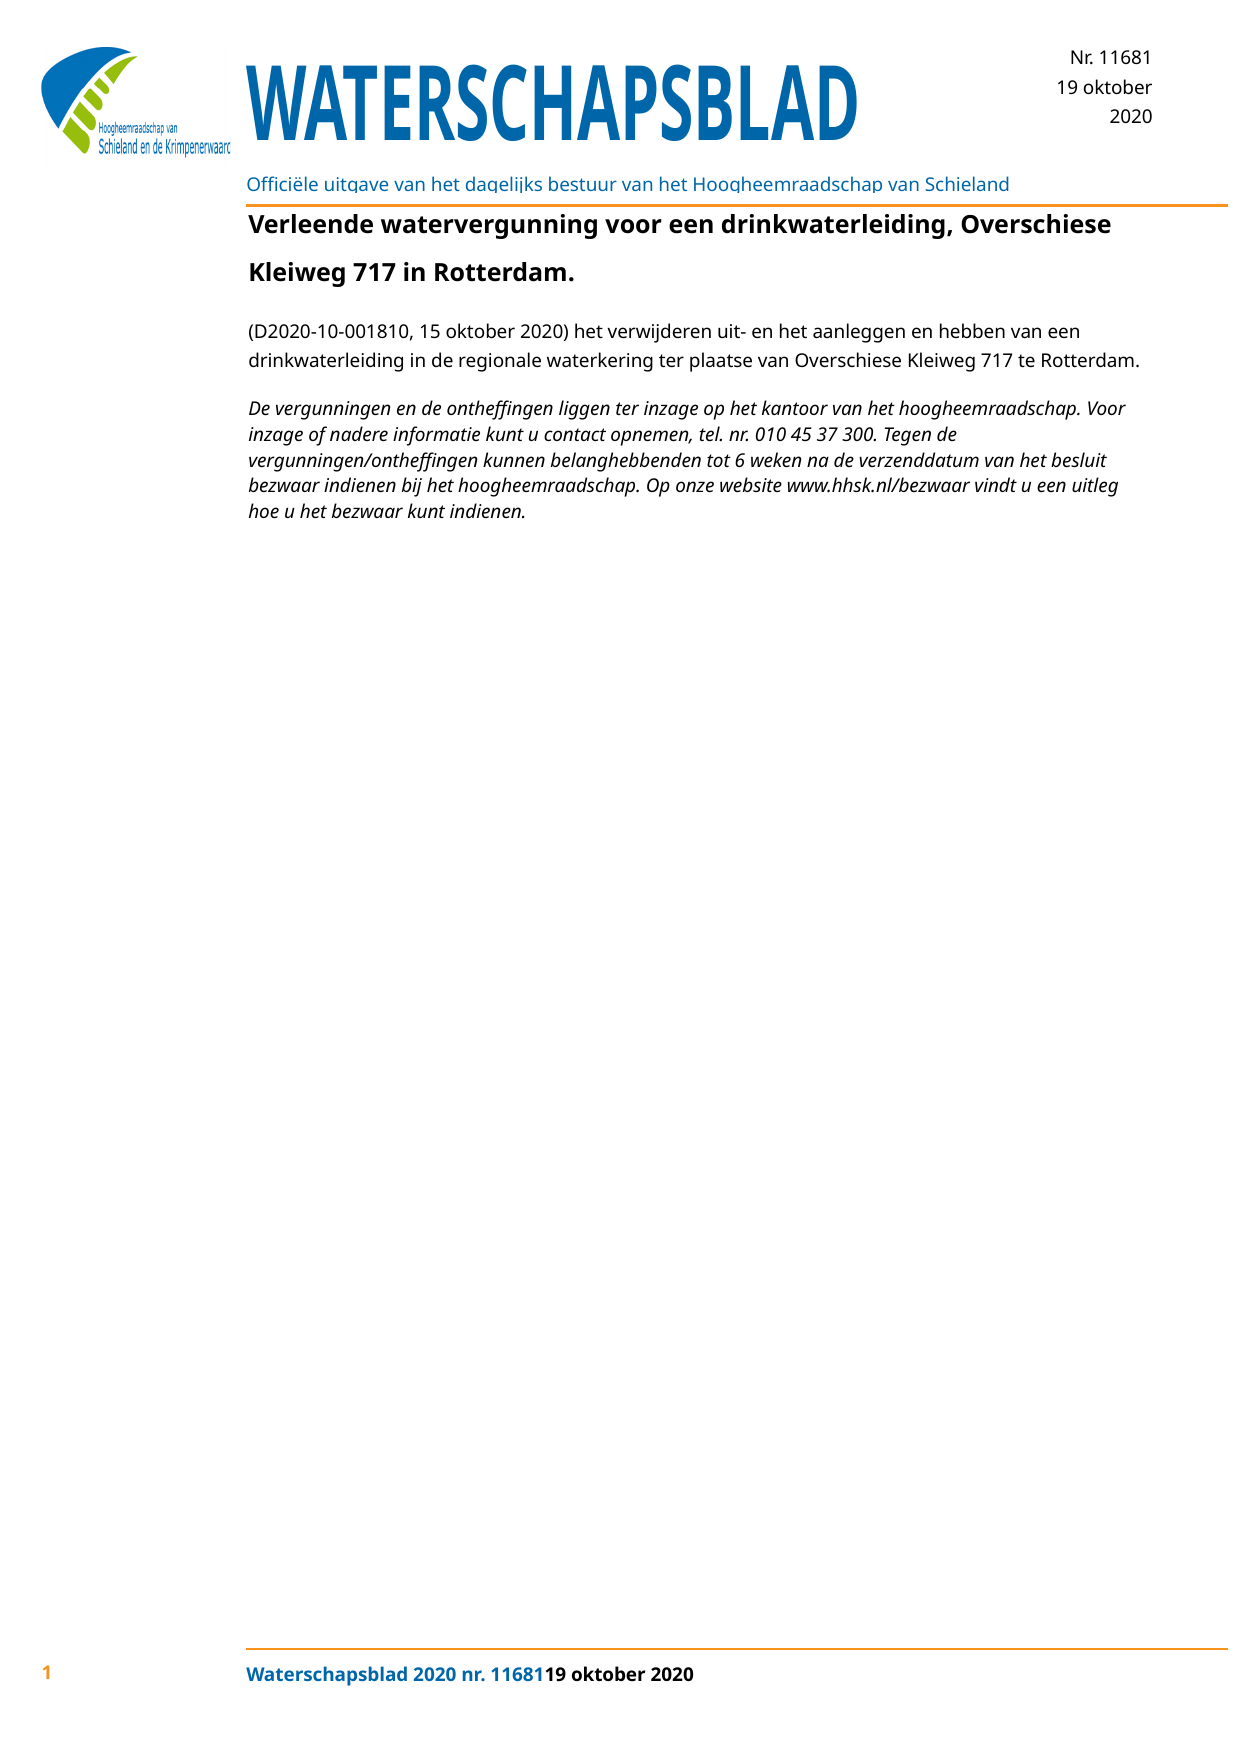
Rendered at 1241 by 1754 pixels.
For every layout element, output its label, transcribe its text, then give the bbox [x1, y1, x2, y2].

picture [41, 47, 231, 172]
text (D2020-10-001810, 15 oktober 2020) het verwijderen uit- en het aanleggen en hebben van een drinkwaterleiding in de regionale waterkering ter plaatse van Overschiese Kleiweg 717 te Rotterdam. [248, 318, 1152, 373]
text Verleende watervergunning voor een drinkwaterleiding, Overschiese Kleiweg 717 in Rotterdam. [248, 207, 1152, 288]
text De vergunningen en de ontheffingen liggen ter inzage op het kantoor van het hoogheemraadschap. Voor inzage of nadere informatie kunt u contact opnemen, tel. nr. 010 45 37 300. Tegen de vergunningen/ontheffingen kunnen belanghebbenden tot 6 weken na de verzenddatum van het besluit bezwaar indienen bij het hoogheemraadschap. Op onze website www.hhsk.nl/bezwaar vindt u een uitleg hoe u het bezwaar kunt indienen. [248, 395, 1152, 524]
